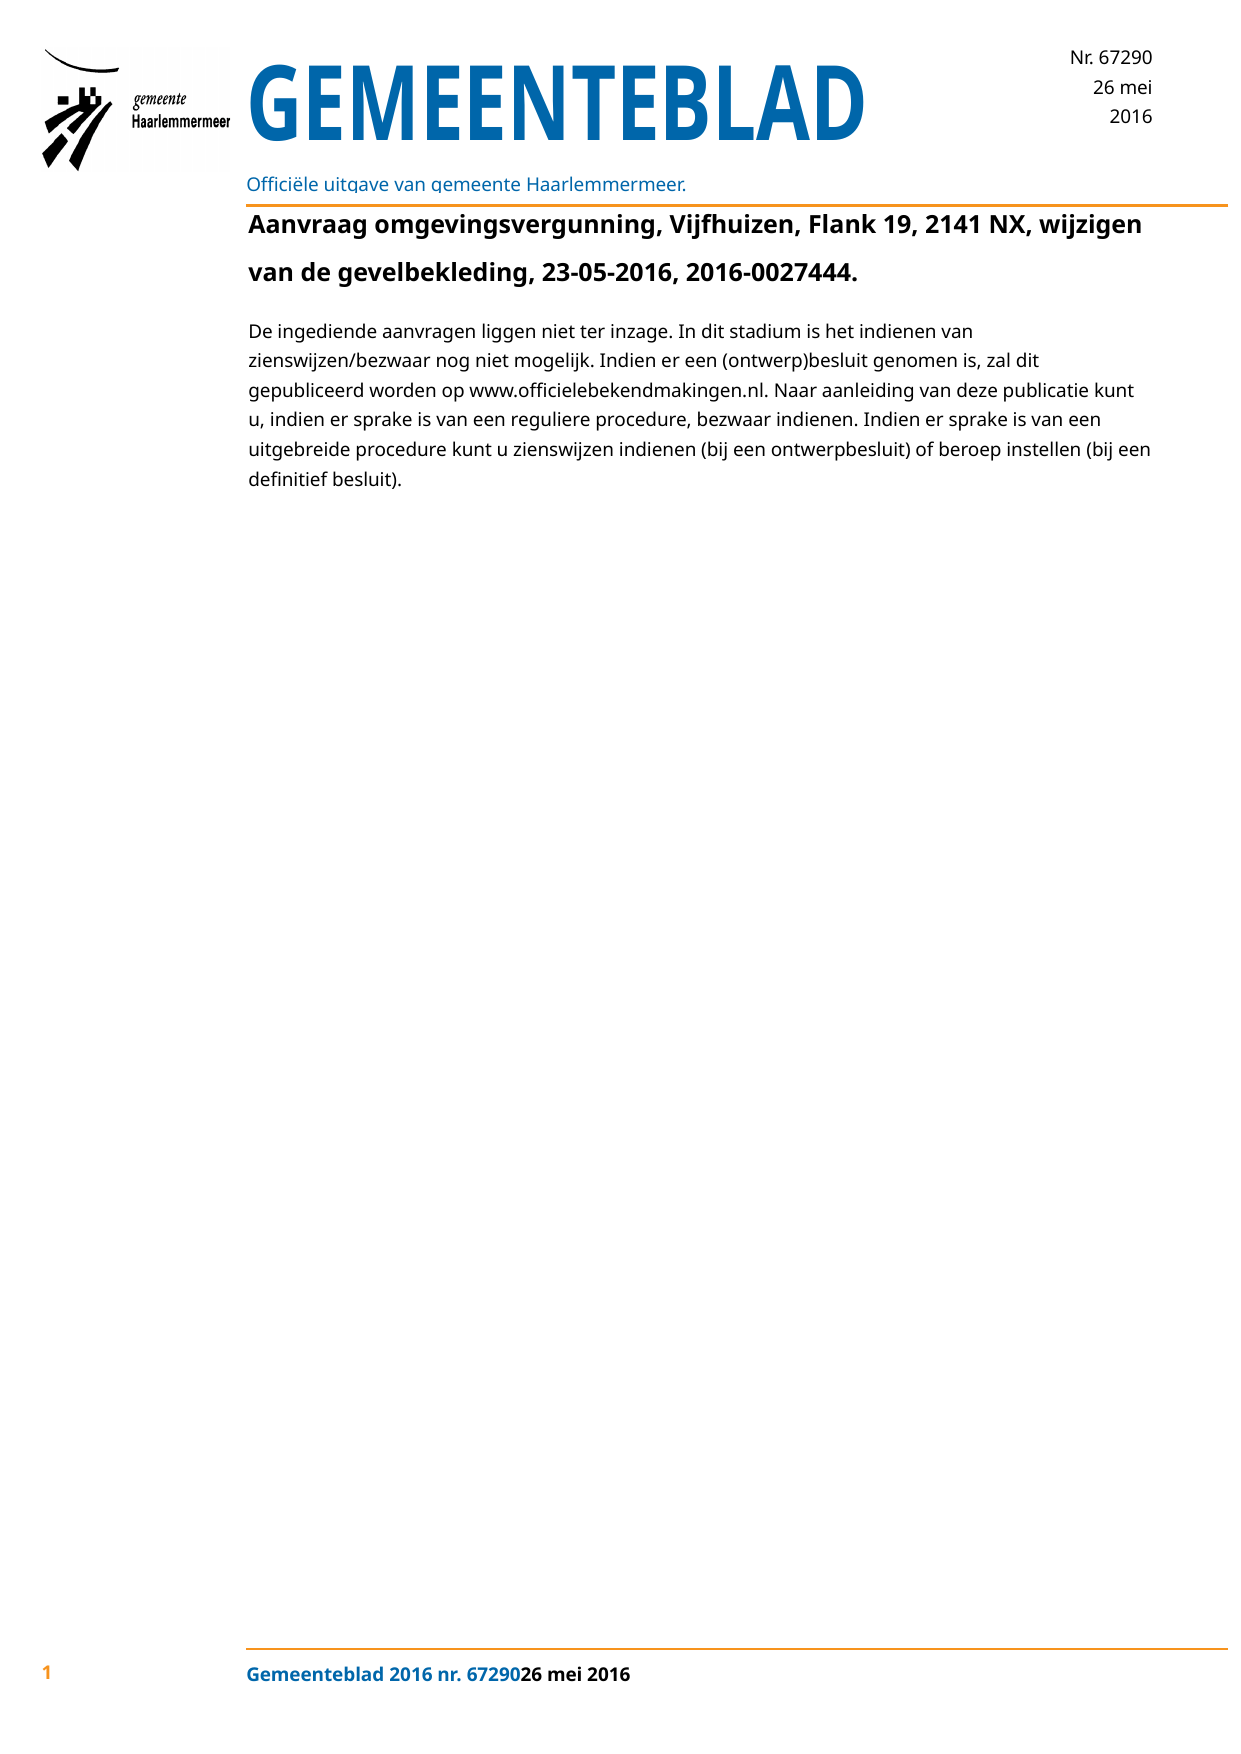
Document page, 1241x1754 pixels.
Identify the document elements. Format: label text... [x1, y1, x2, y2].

text Aanvraag omgevingsvergunning, Vijfhuizen, Flank 19, 2141 NX, wijzigen van de gevelbekleding, 23-05-2016, 2016-0027444. [248, 207, 1152, 288]
picture [41, 47, 231, 172]
text De ingediende aanvragen liggen niet ter inzage. In dit stadium is het indienen van zienswijzen/bezwaar nog niet mogelijk. Indien er een (ontwerp)besluit genomen is, zal dit gepubliceerd worden op www.officielebekendmakingen.nl. Naar aanleiding van deze publicatie kunt u, indien er sprake is van een reguliere procedure, bezwaar indienen. Indien er sprake is van een uitgebreide procedure kunt u zienswijzen indienen (bij een ontwerpbesluit) of beroep instellen (bij een definitief besluit). [248, 318, 1152, 492]
